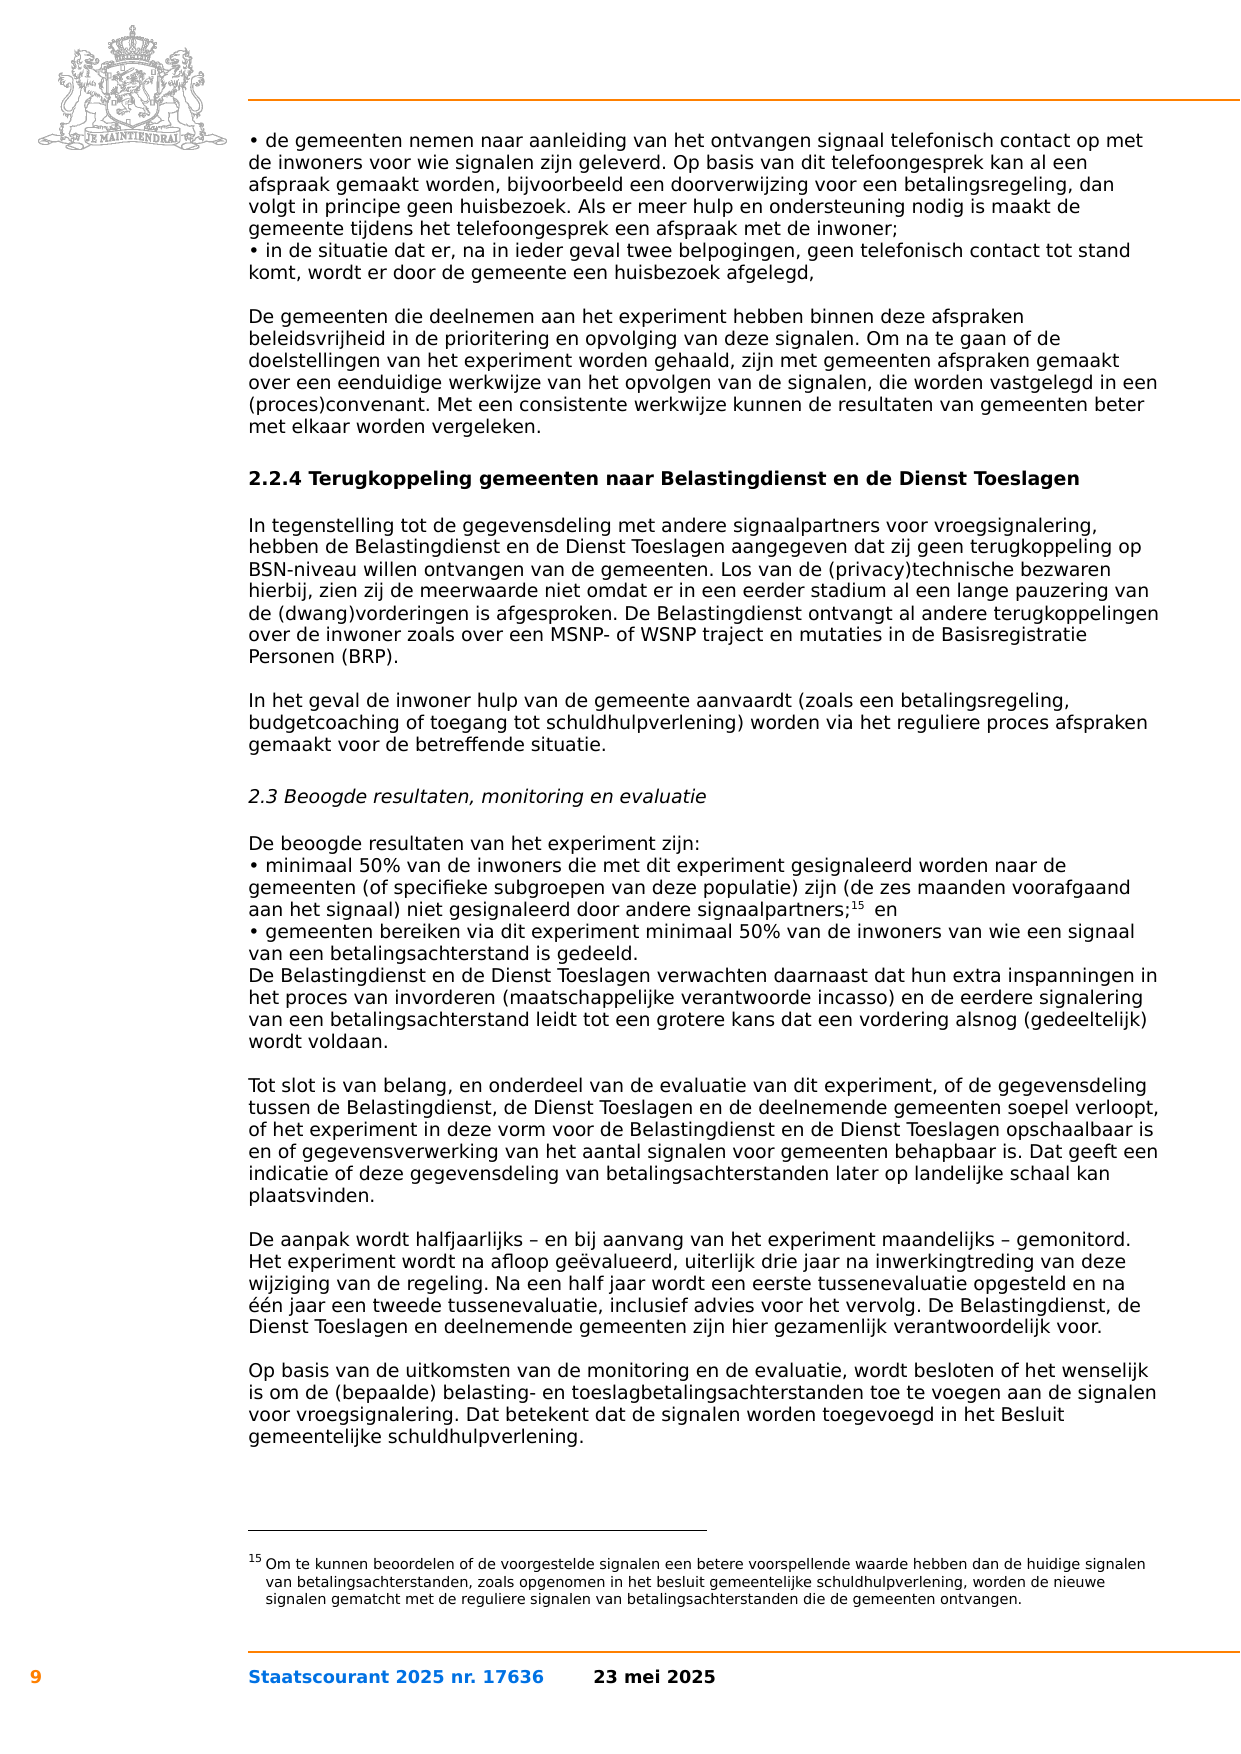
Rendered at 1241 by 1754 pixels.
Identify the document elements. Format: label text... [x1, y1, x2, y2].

text De gemeenten die deelnemen aan het experiment hebben binnen deze afspraken beleidsvrijheid in de prioritering en opvolging van deze signalen. Om na te gaan of de doelstellingen van het experiment worden gehaald, zijn met gemeenten afspraken gemaakt over een eenduidige werkwijze van het opvolgen van de signalen, die worden vastgelegd in een (proces)convenant. Met een consistente werkwijze kunnen de resultaten van gemeenten beter met elkaar worden vergeleken. [248, 306, 1163, 437]
text • minimaal 50% van de inwoners die met dit experiment gesignaleerd worden naar de gemeenten (of specifieke subgroepen van deze populatie) zijn (de zes maanden voorafgaand aan het signaal) niet gesignaleerd door andere signaalpartners; en [248, 855, 1163, 921]
text De aanpak wordt halfjaarlijks – en bij aanvang van het experiment maandelijks – gemonitord. Het experiment wordt na afloop geëvalueerd, uiterlijk drie jaar na inwerkingtreding van deze wijziging van de regeling. Na een half jaar wordt een eerste tussenevaluatie opgesteld en na één jaar een tweede tussenevaluatie, inclusief advies voor het vervolg. De Belastingdienst, de Dienst Toeslagen en deelnemende gemeenten zijn hier gezamenlijk verantwoordelijk voor. [248, 1228, 1163, 1338]
text Tot slot is van belang, en onderdeel van de evaluatie van dit experiment, of de gegevensdeling tussen de Belastingdienst, de Dienst Toeslagen en de deelnemende gemeenten soepel verloopt, of het experiment in deze vorm voor de Belastingdienst en de Dienst Toeslagen opschaalbaar is en of gegevensverwerking van het aantal signalen voor gemeenten behapbaar is. Dat geeft een indicatie of deze gegevensdeling van betalingsachterstanden later op landelijke schaal kan plaatsvinden. [248, 1075, 1163, 1207]
text In tegenstelling tot de gegevensdeling met andere signaalpartners voor vroegsignalering, hebben de Belastingdienst en de Dienst Toeslagen aangegeven dat zij geen terugkoppeling op BSN-niveau willen ontvangen van de gemeenten. Los van de (privacy)technische bezwaren hierbij, zien zij de meerwaarde niet omdat er in een eerder stadium al een lange pauzering van de (dwang)vorderingen is afgesproken. De Belastingdienst ontvangt al andere terugkoppelingen over de inwoner zoals over een MSNP- of WSNP traject en mutaties in de Basisregistratie Personen (BRP). [248, 514, 1163, 668]
picture [38, 25, 227, 150]
text De Belastingdienst en de Dienst Toeslagen verwachten daarnaast dat hun extra inspanningen in het proces van invorderen (maatschappelijke verantwoorde incasso) en de eerdere signalering van een betalingsachterstand leidt tot een grotere kans dat een vordering alsnog (gedeeltelijk) wordt voldaan. [248, 965, 1163, 1053]
subtitle 2.2.4 Terugkoppeling gemeenten naar Belastingdienst en de Dienst Toeslagen [248, 467, 1163, 489]
text • in de situatie dat er, na in ieder geval twee belpogingen, geen telefonisch contact tot stand komt, wordt er door de gemeente een huisbezoek afgelegd, [248, 240, 1163, 284]
text • gemeenten bereiken via dit experiment minimaal 50% van de inwoners van wie een signaal van een betalingsachterstand is gedeeld. [248, 921, 1163, 965]
subtitle 2.3 Beoogde resultaten, monitoring en evaluatie [248, 786, 1163, 808]
text De beoogde resultaten van het experiment zijn: [248, 833, 1163, 855]
text Op basis van de uitkomsten van de monitoring en de evaluatie, wordt besloten of het wenselijk is om de (bepaalde) belasting- en toeslagbetalingsachterstanden toe te voegen aan de signalen voor vroegsignalering. Dat betekent dat de signalen worden toegevoegd in het Besluit gemeentelijke schuldhulpverlening. [248, 1360, 1163, 1448]
text Om te kunnen beoordelen of de voorgestelde signalen een betere voorspellende waarde hebben dan de huidige signalen van betalingsachterstanden, zoals opgenomen in het besluit gemeentelijke schuldhulpverlening, worden de nieuwe signalen gematcht met de reguliere signalen van betalingsachterstanden die de gemeenten ontvangen. [248, 1552, 1163, 1608]
text In het geval de inwoner hulp van de gemeente aanvaardt (zoals een betalingsregeling, budgetcoaching of toegang tot schuldhulpverlening) worden via het reguliere proces afspraken gemaakt voor de betreffende situatie. [248, 690, 1163, 756]
text • de gemeenten nemen naar aanleiding van het ontvangen signaal telefonisch contact op met de inwoners voor wie signalen zijn geleverd. Op basis van dit telefoongesprek kan al een afspraak gemaakt worden, bijvoorbeeld een doorverwijzing voor een betalingsregeling, dan volgt in principe geen huisbezoek. Als er meer hulp en ondersteuning nodig is maakt de gemeente tijdens het telefoongesprek een afspraak met de inwoner; [248, 130, 1163, 240]
